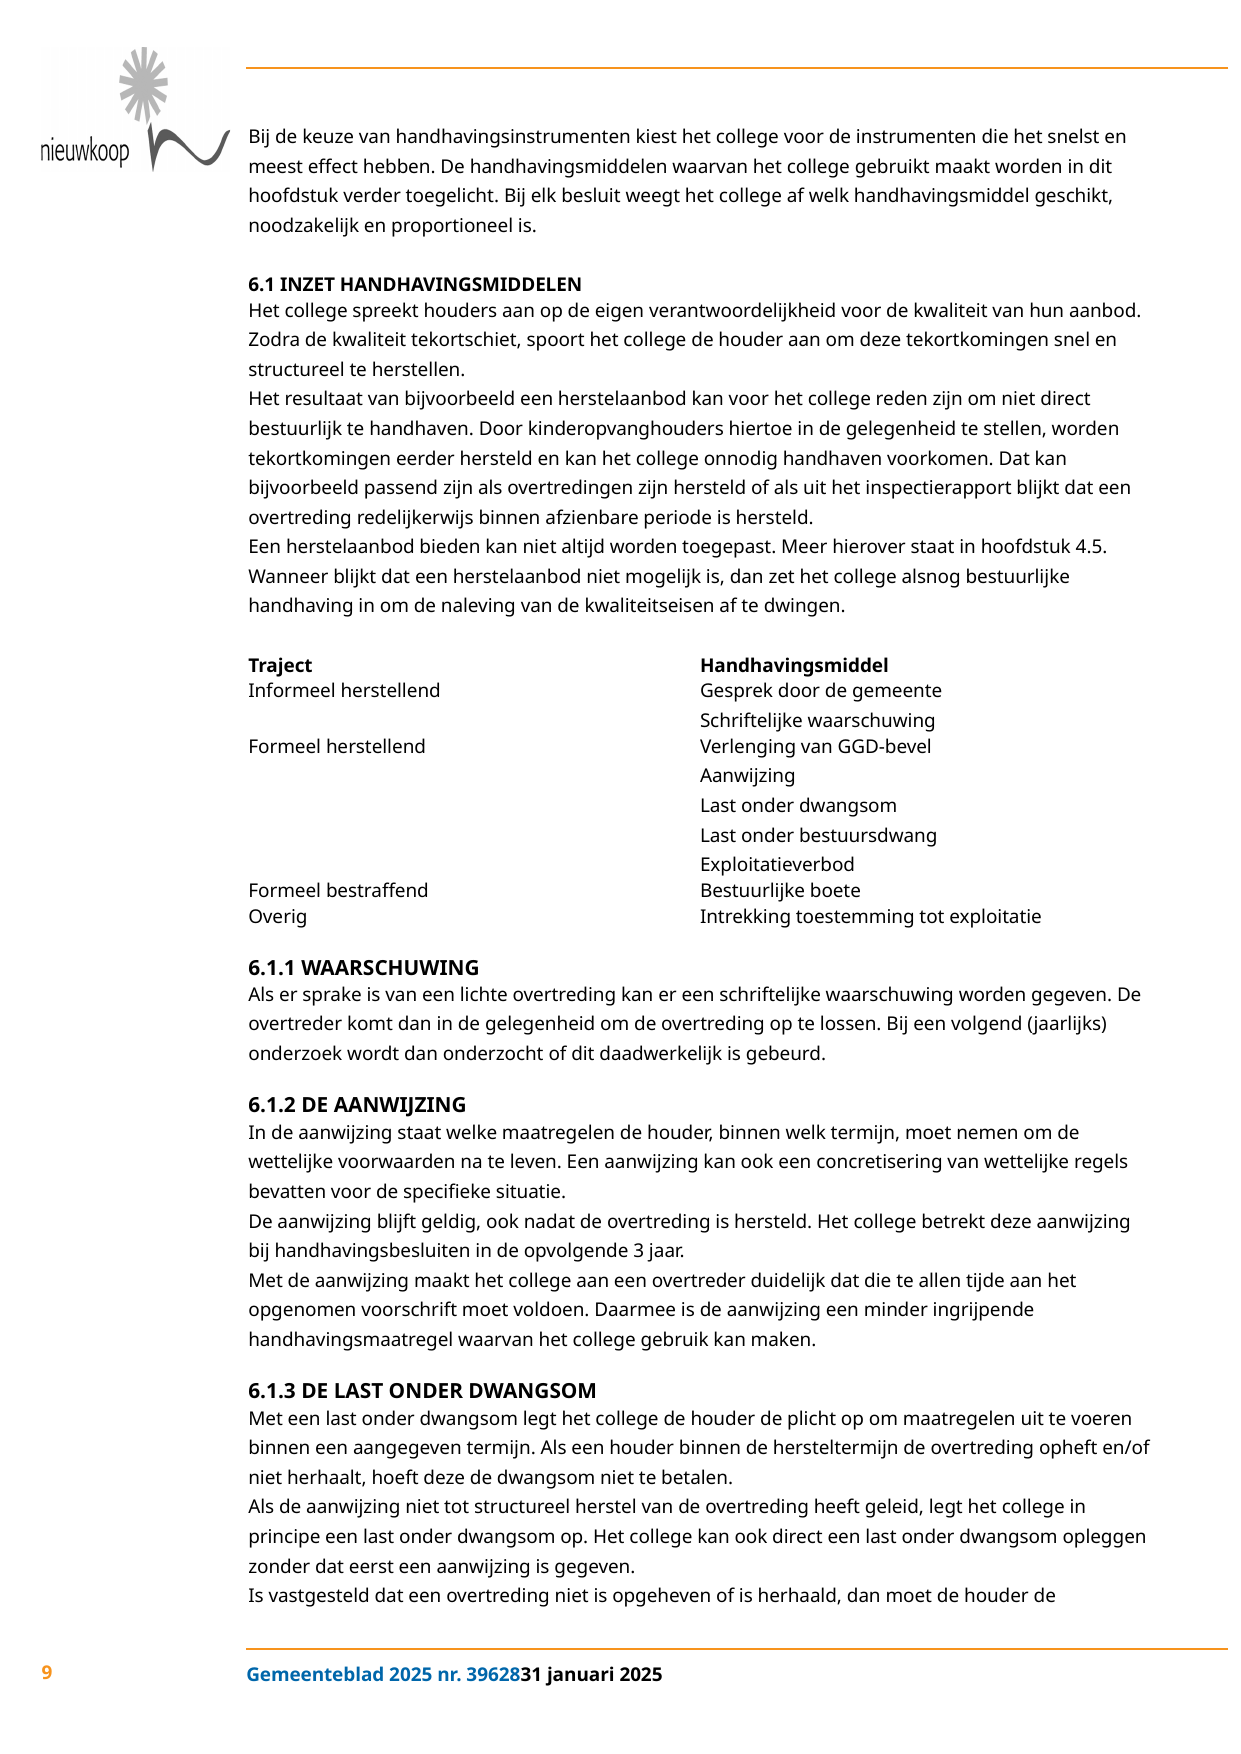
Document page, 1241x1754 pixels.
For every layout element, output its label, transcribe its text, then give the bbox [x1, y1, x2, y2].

text Het resultaat van bijvoorbeeld een herstelaanbod kan voor het college reden zijn om niet direct bestuurlijk te handhaven. Door kinderopvanghouders hiertoe in de gelegenheid te stellen, worden tekortkomingen eerder hersteld en kan het college onnodig handhaven voorkomen. Dat kan bijvoorbeeld passend zijn als overtredingen zijn hersteld of als uit het inspectierapport blijkt dat een overtreding redelijkerwijs binnen afzienbare periode is hersteld. [248, 386, 1152, 530]
text Een herstelaanbod bieden kan niet altijd worden toegepast. Meer hierover staat in hoofdstuk 4.5. Wanneer blijkt dat een herstelaanbod niet mogelijk is, dan zet het college alsnog bestuurlijke handhaving in om de naleving van de kwaliteitseisen af te dwingen. [248, 533, 1152, 618]
text Bij de keuze van handhavingsinstrumenten kiest het college voor de instrumenten die het snelst en meest effect hebben. De handhavingsmiddelen waarvan het college gebruikt maakt worden in dit hoofdstuk verder toegelicht. Bij elk besluit weegt het college af welk handhavingsmiddel geschikt, noodzakelijk en proportioneel is. [248, 123, 1152, 238]
table_cell Bestuurlijke boete [700, 877, 1152, 903]
text Is vastgesteld dat een overtreding niet is opgeheven of is herhaald, dan moet de houder de [248, 1582, 1152, 1608]
text Als er sprake is van een lichte overtreding kan er een schriftelijke waarschuwing worden gegeven. De overtreder komt dan in de gelegenheid om de overtreding op te lossen. Bij een volgend (jaarlijks) onderzoek wordt dan onderzocht of dit daadwerkelijk is gebeurd. [248, 981, 1152, 1066]
table_cell Formeel herstellend [248, 733, 700, 877]
text 6.1.2 DE AANWIJZING [248, 1091, 1152, 1119]
text Met de aanwijzing maakt het college aan een overtreder duidelijk dat die te allen tijde aan het opgenomen voorschrift moet voldoen. Daarmee is de aanwijzing een minder ingrijpende handhavingsmaatregel waarvan het college gebruik kan maken. [248, 1267, 1152, 1352]
text In de aanwijzing staat welke maatregelen de houder, binnen welk termijn, moet nemen om de wettelijke voorwaarden na te leven. Een aanwijzing kan ook een concretisering van wettelijke regels bevatten voor de specifieke situatie. [248, 1119, 1152, 1204]
table_header Handhavingsmiddel [700, 652, 1152, 678]
table_cell Gesprek door de gemeente Schriftelijke waarschuwing [700, 678, 1152, 733]
table_cell Intrekking toestemming tot exploitatie [700, 903, 1152, 928]
text 6.1.3 DE LAST ONDER DWANGSOM [248, 1377, 1152, 1405]
table_cell Informeel herstellend [248, 678, 700, 733]
table_cell Verlenging van GGD-bevel Aanwijzing Last onder dwangsom Last onder bestuursdwang Exploitatieverbod [700, 733, 1152, 877]
text 6.1.1 WAARSCHUWING [248, 953, 1152, 981]
table_header Traject [248, 652, 700, 678]
text De aanwijzing blijft geldig, ook nadat de overtreding is hersteld. Het college betrekt deze aanwijzing bij handhavingsbesluiten in de opvolgende 3 jaar. [248, 1208, 1152, 1263]
text Het college spreekt houders aan op de eigen verantwoordelijkheid voor de kwaliteit van hun aanbod. Zodra de kwaliteit tekortschiet, spoort het college de houder aan om deze tekortkomingen snel en structureel te herstellen. [248, 297, 1152, 382]
text Als de aanwijzing niet tot structureel herstel van de overtreding heeft geleid, legt het college in principe een last onder dwangsom op. Het college kan ook direct een last onder dwangsom opleggen zonder dat eerst een aanwijzing is gegeven. [248, 1494, 1152, 1579]
table_cell Overig [248, 903, 700, 928]
picture [41, 47, 231, 172]
table_cell Formeel bestraffend [248, 877, 700, 903]
text Met een last onder dwangsom legt het college de houder de plicht op om maatregelen uit te voeren binnen een aangegeven termijn. Als een houder binnen de hersteltermijn de overtreding opheft en/of niet herhaalt, hoeft deze de dwangsom niet te betalen. [248, 1405, 1152, 1490]
text 6.1 INZET HANDHAVINGSMIDDELEN [248, 271, 1152, 297]
